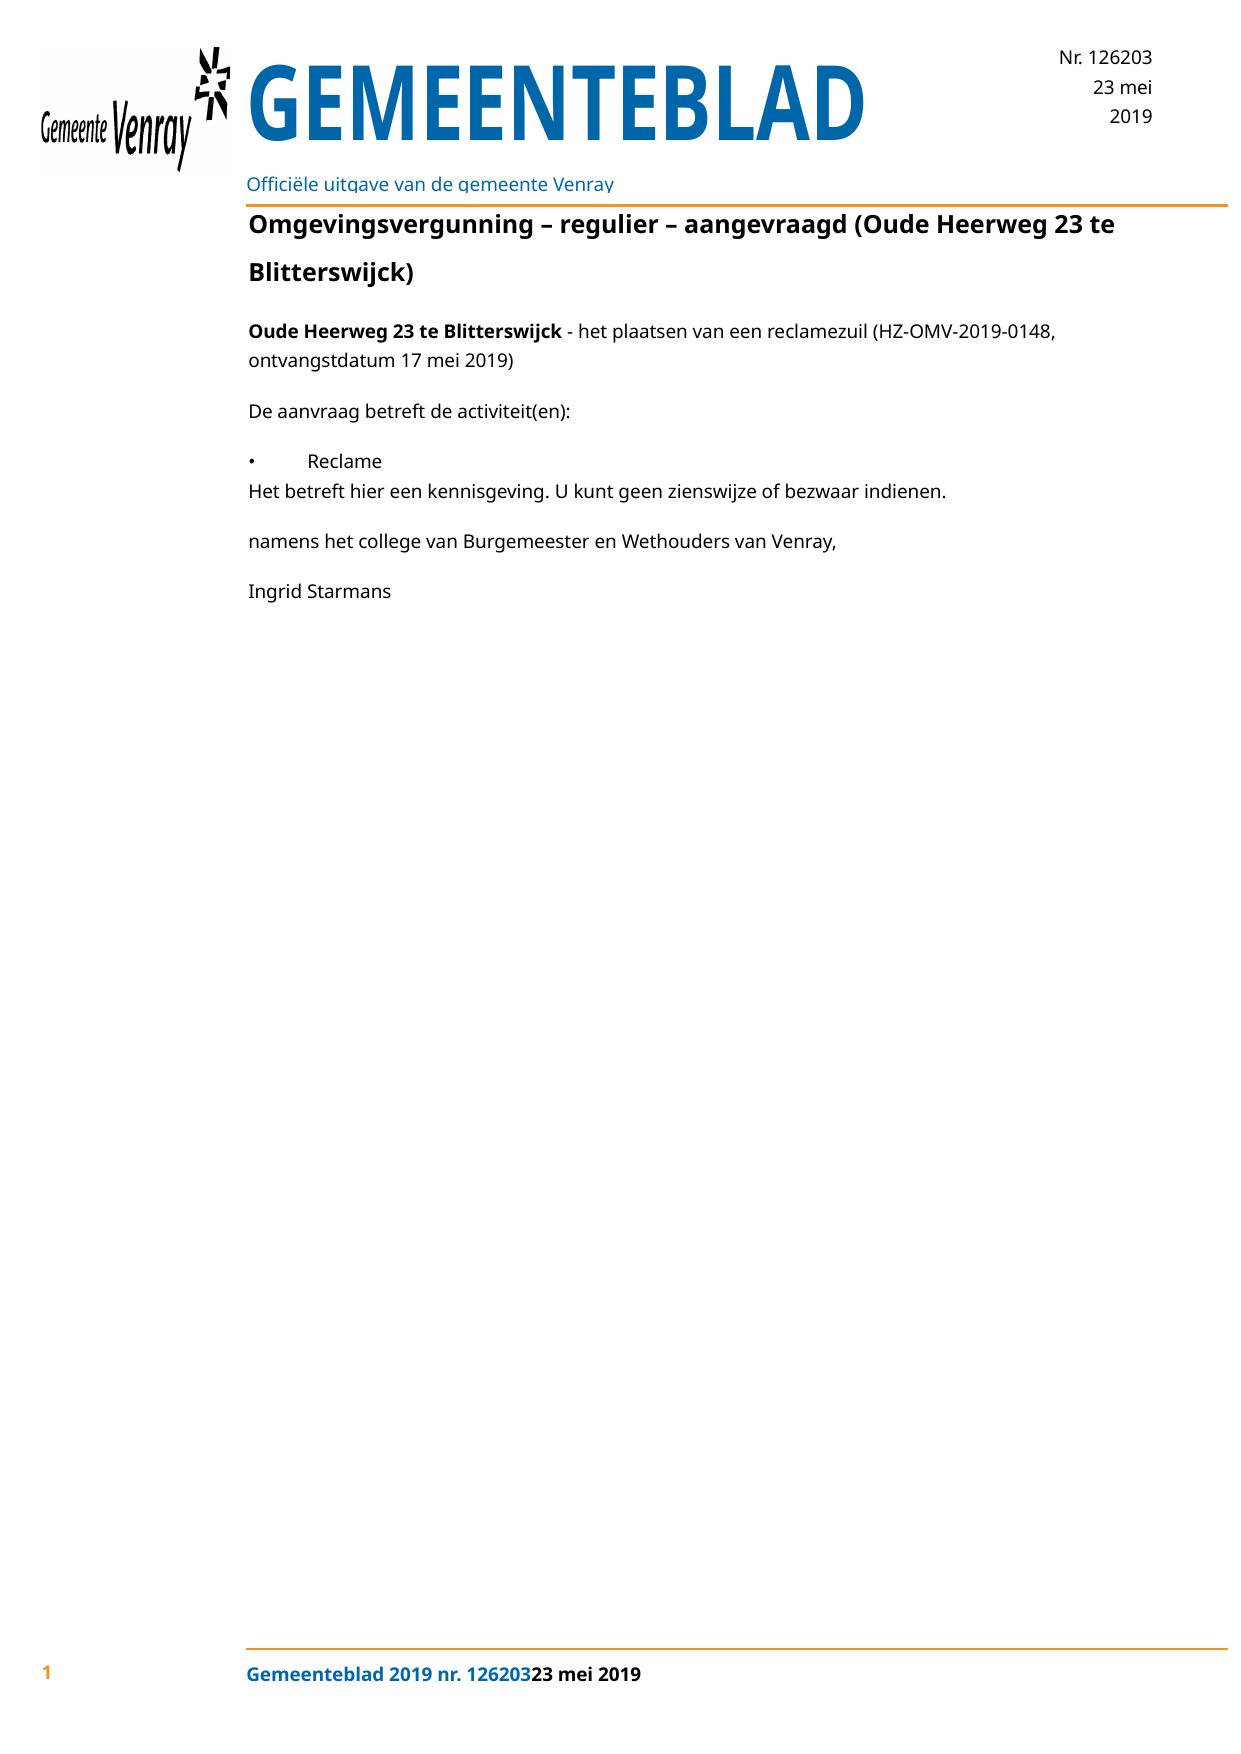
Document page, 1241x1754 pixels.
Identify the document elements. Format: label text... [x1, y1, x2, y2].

text De aanvraag betreft de activiteit(en): [248, 398, 1152, 424]
text namens het college van Burgemeester en Wethouders van Venray, [248, 528, 1152, 554]
text Ingrid Starmans [248, 579, 1152, 604]
list Reclame [248, 448, 1152, 474]
text Het betreft hier een kennisgeving. U kunt geen zienswijze of bezwaar indienen. [248, 478, 1152, 504]
text Oude Heerweg 23 te Blitterswijck - het plaatsen van een reclamezuil (HZ-OMV-2019-0148, ontvangstdatum 17 mei 2019) [248, 318, 1152, 373]
text Omgevingsvergunning – regulier – aangevraagd (Oude Heerweg 23 te Blitterswijck) [248, 207, 1152, 288]
picture [41, 47, 231, 172]
